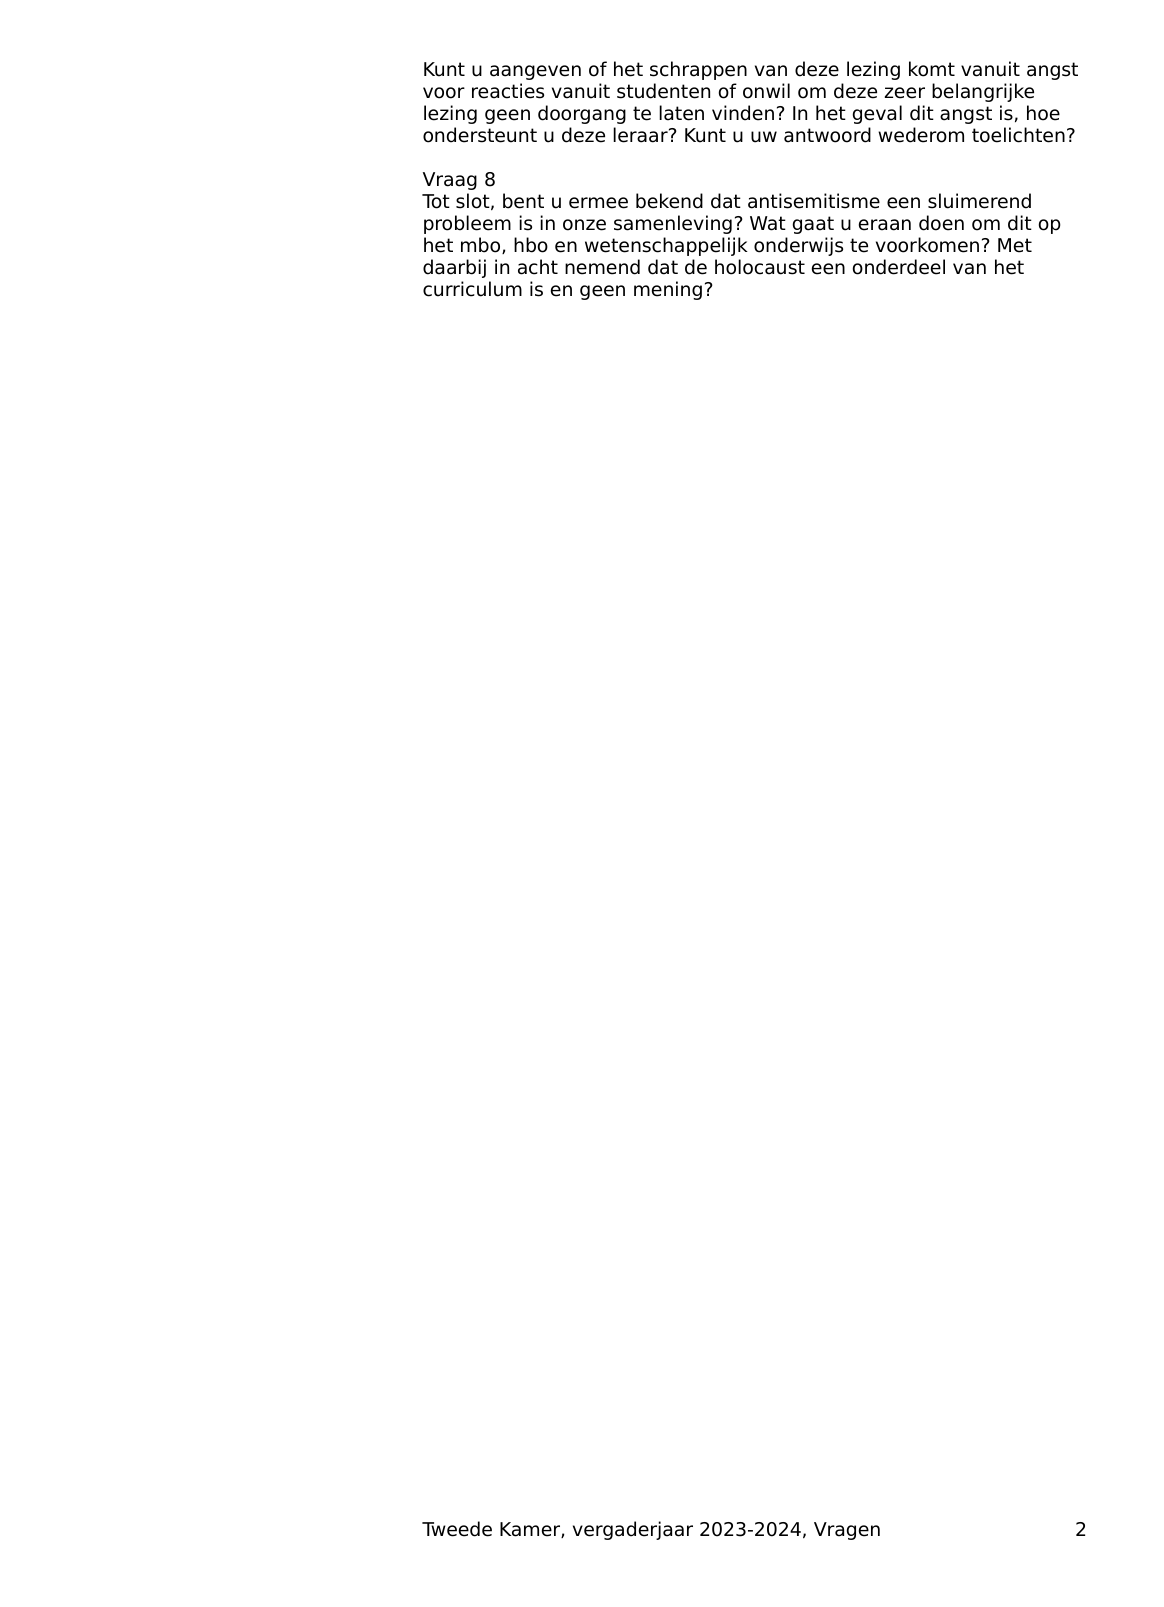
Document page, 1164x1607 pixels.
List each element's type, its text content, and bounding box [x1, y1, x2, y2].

text Vraag 8 [422, 169, 1087, 191]
text Kunt u aangeven of het schrappen van deze lezing komt vanuit angst voor reacties vanuit studenten of onwil om deze zeer belangrijke lezing geen doorgang te laten vinden? In het geval dit angst is, hoe ondersteunt u deze leraar? Kunt u uw antwoord wederom toelichten? [422, 59, 1087, 147]
text Tot slot, bent u ermee bekend dat antisemitisme een sluimerend probleem is in onze samenleving? Wat gaat u eraan doen om dit op het mbo, hbo en wetenschappelijk onderwijs te voorkomen? Met daarbij in acht nemend dat de holocaust een onderdeel van het curriculum is en geen mening? [422, 191, 1087, 301]
